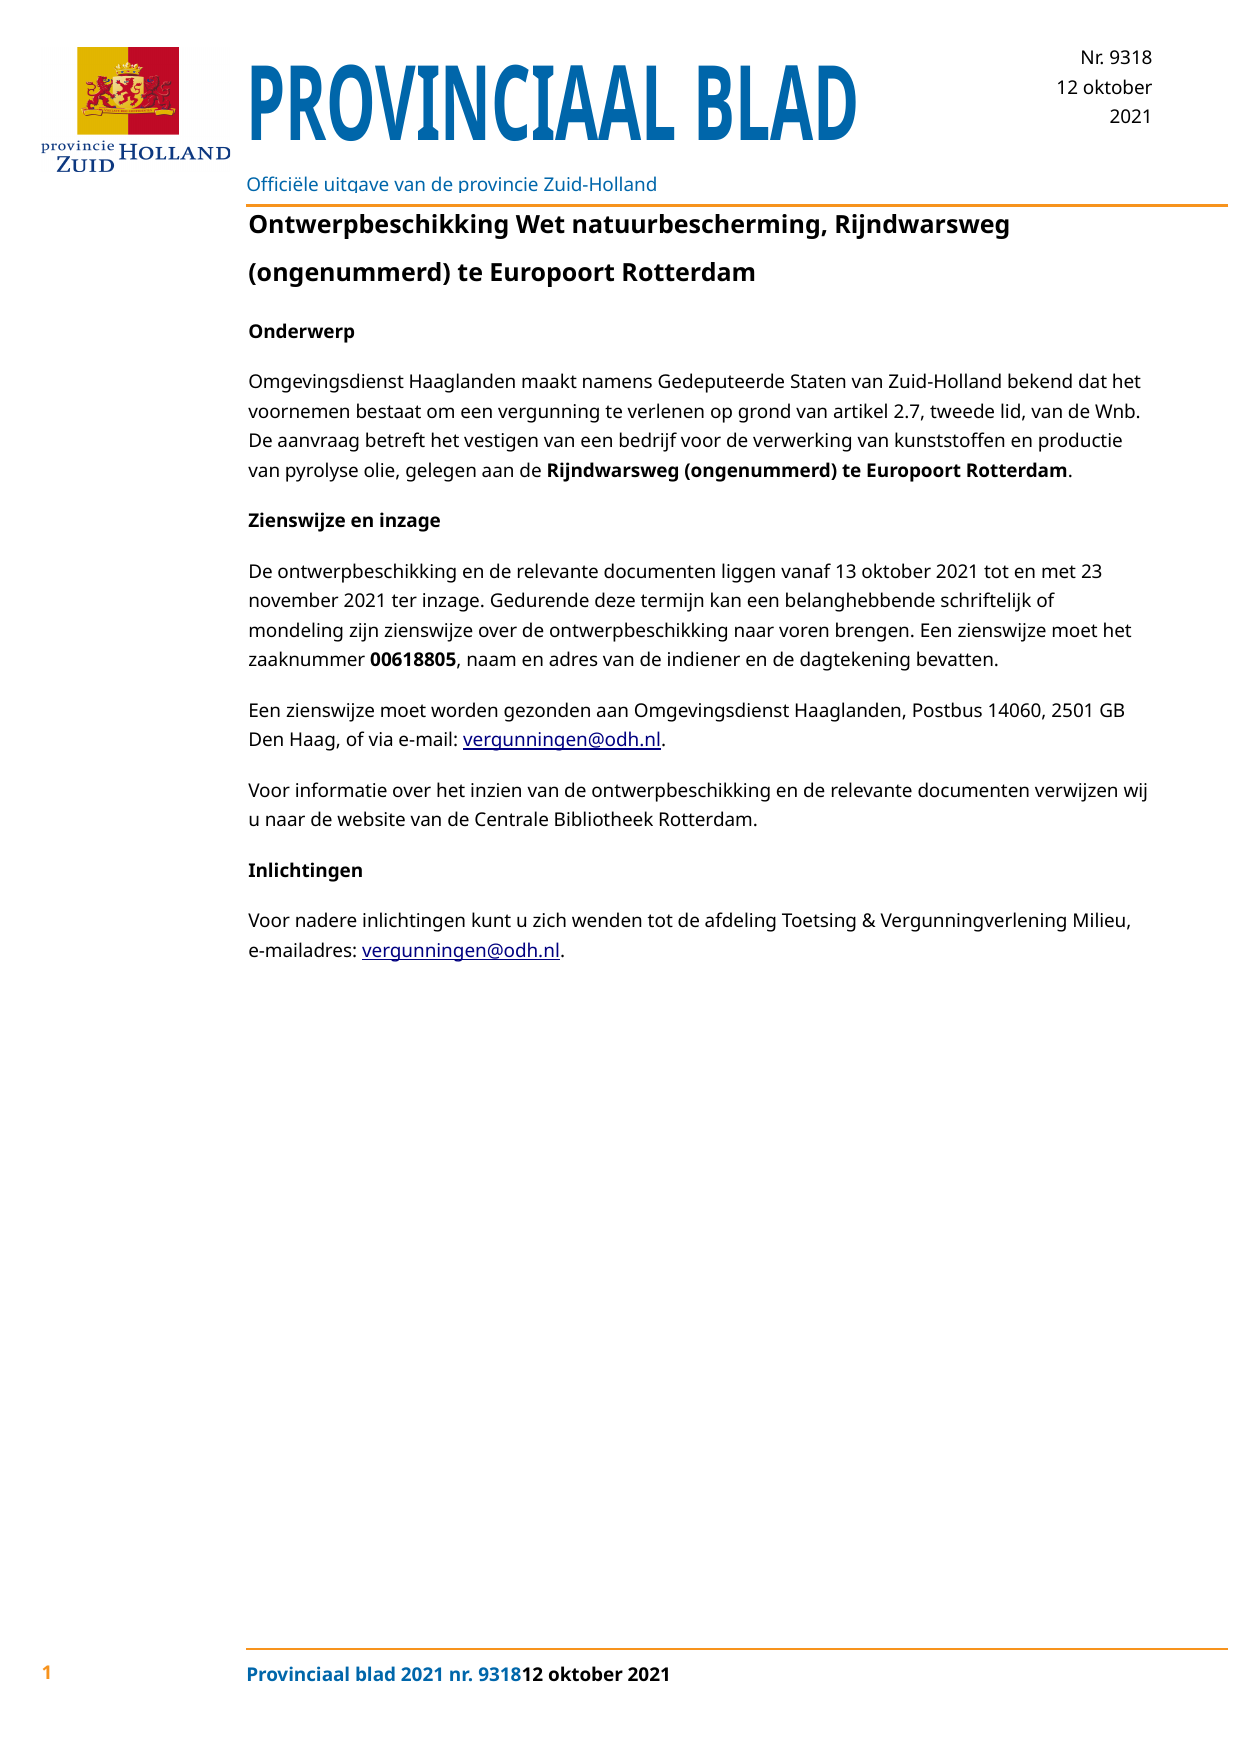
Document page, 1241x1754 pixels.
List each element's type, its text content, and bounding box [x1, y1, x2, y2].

text Een zienswijze moet worden gezonden aan Omgevingsdienst Haaglanden, Postbus 14060, 2501 GB Den Haag, of via e-mail: vergunningen@odh.nl. [248, 697, 1152, 752]
text Voor nadere inlichtingen kunt u zich wenden tot de afdeling Toetsing & Vergunningverlening Milieu, e-mailadres: vergunningen@odh.nl. [248, 907, 1152, 963]
text Onderwerp [248, 318, 1152, 344]
text Ontwerpbeschikking Wet natuurbescherming, Rijndwarsweg (ongenummerd) te Europoort Rotterdam [248, 207, 1152, 288]
text Zienswijze en inzage [248, 507, 1152, 533]
text Voor informatie over het inzien van de ontwerpbeschikking en de relevante documenten verwijzen wij u naar de website van de Centrale Bibliotheek Rotterdam. [248, 777, 1152, 832]
text Omgevingsdienst Haaglanden maakt namens Gedeputeerde Staten van Zuid-Holland bekend dat het voornemen bestaat om een vergunning te verlenen op grond van artikel 2.7, tweede lid, van de Wnb. De aanvraag betreft het vestigen van een bedrijf voor de verwerking van kunststoffen en productie van pyrolyse olie, gelegen aan de Rijndwarsweg (ongenummerd) te Europoort Rotterdam. [248, 368, 1152, 483]
text Inlichtingen [248, 857, 1152, 883]
text De ontwerpbeschikking en de relevante documenten liggen vanaf 13 oktober 2021 tot en met 23 november 2021 ter inzage. Gedurende deze termijn kan een belanghebbende schriftelijk of mondeling zijn zienswijze over de ontwerpbeschikking naar voren brengen. Een zienswijze moet het zaaknummer 00618805, naam en adres van de indiener en de dagtekening bevatten. [248, 558, 1152, 672]
picture [41, 47, 231, 172]
